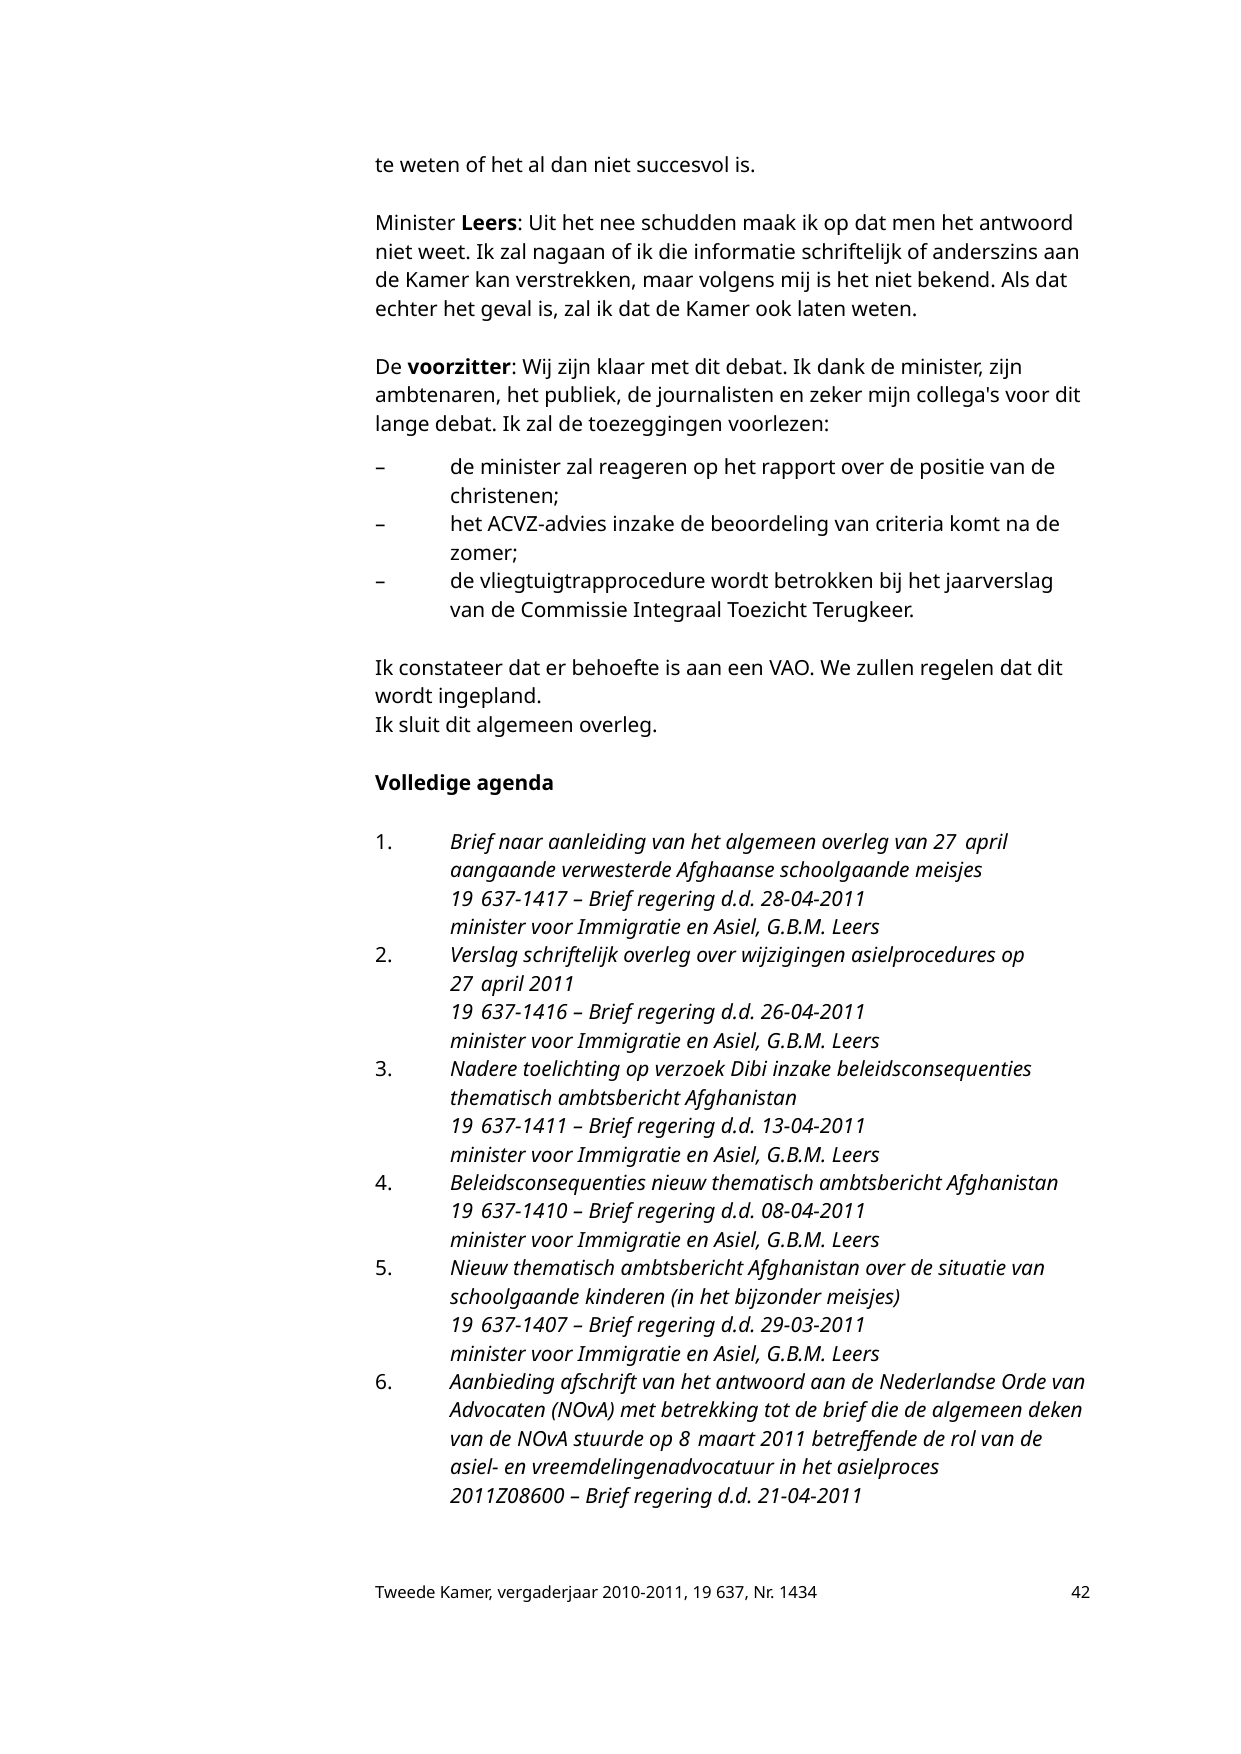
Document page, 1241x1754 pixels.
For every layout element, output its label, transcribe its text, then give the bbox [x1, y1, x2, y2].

list minister voor Immigratie en Asiel, G.B.M. Leers [375, 1339, 1090, 1367]
list de vliegtuigtrapprocedure wordt betrokken bij het jaarverslag van de Commissie Integraal Toezicht Terugkeer. [375, 566, 1090, 623]
list de minister zal reageren op het rapport over de positie van de christenen; [375, 452, 1090, 509]
list 19 637-1416 – Brief regering d.d. 26-04-2011 [375, 997, 1090, 1026]
list Beleidsconsequenties nieuw thematisch ambtsbericht Afghanistan [375, 1168, 1090, 1197]
list Nieuw thematisch ambtsbericht Afghanistan over de situatie van schoolgaande kinderen (in het bijzonder meisjes) [375, 1253, 1090, 1310]
list minister voor Immigratie en Asiel, G.B.M. Leers [375, 912, 1090, 941]
list Aanbieding afschrift van het antwoord aan de Nederlandse Orde van Advocaten (NOvA) met betrekking tot de brief die de algemeen deken van de NOvA stuurde op 8 maart 2011 betreffende de rol van de asiel- en vreemdelingenadvocatuur in het asielproces [375, 1367, 1090, 1481]
list 2011Z08600 – Brief regering d.d. 21-04-2011 [375, 1481, 1090, 1509]
text Ik sluit dit algemeen overleg. [375, 710, 1090, 738]
text Ik constateer dat er behoefte is aan een VAO. We zullen regelen dat dit wordt ingepland. [375, 653, 1090, 710]
list 19 637-1410 – Brief regering d.d. 08-04-2011 [375, 1197, 1090, 1225]
list het ACVZ-advies inzake de beoordeling van criteria komt na de zomer; [375, 509, 1090, 566]
list Verslag schriftelijk overleg over wijzigingen asielprocedures op 27 april 2011 [375, 941, 1090, 997]
list minister voor Immigratie en Asiel, G.B.M. Leers [375, 1225, 1090, 1253]
list minister voor Immigratie en Asiel, G.B.M. Leers [375, 1140, 1090, 1168]
text Volledige agenda [375, 768, 1090, 797]
list 19 637-1417 – Brief regering d.d. 28-04-2011 [375, 884, 1090, 912]
list Nadere toelichting op verzoek Dibi inzake beleidsconsequenties thematisch ambtsbericht Afghanistan [375, 1054, 1090, 1111]
list 19 637-1411 – Brief regering d.d. 13-04-2011 [375, 1111, 1090, 1140]
text Minister Leers: Uit het nee schudden maak ik op dat men het antwoord niet weet. Ik zal nagaan of ik die informatie schriftelijk of anderszins aan de Kamer kan verstrekken, maar volgens mij is het niet bekend. Als dat echter het geval is, zal ik dat de Kamer ook laten weten. [375, 208, 1090, 322]
list 19 637-1407 – Brief regering d.d. 29-03-2011 [375, 1310, 1090, 1339]
text te weten of het al dan niet succesvol is. [375, 150, 1090, 178]
list minister voor Immigratie en Asiel, G.B.M. Leers [375, 1026, 1090, 1054]
text De voorzitter: Wij zijn klaar met dit debat. Ik dank de minister, zijn ambtenaren, het publiek, de journalisten en zeker mijn collega's voor dit lange debat. Ik zal de toezeggingen voorlezen: [375, 352, 1090, 437]
list Brief naar aanleiding van het algemeen overleg van 27 april aangaande verwesterde Afghaanse schoolgaande meisjes [375, 827, 1090, 884]
